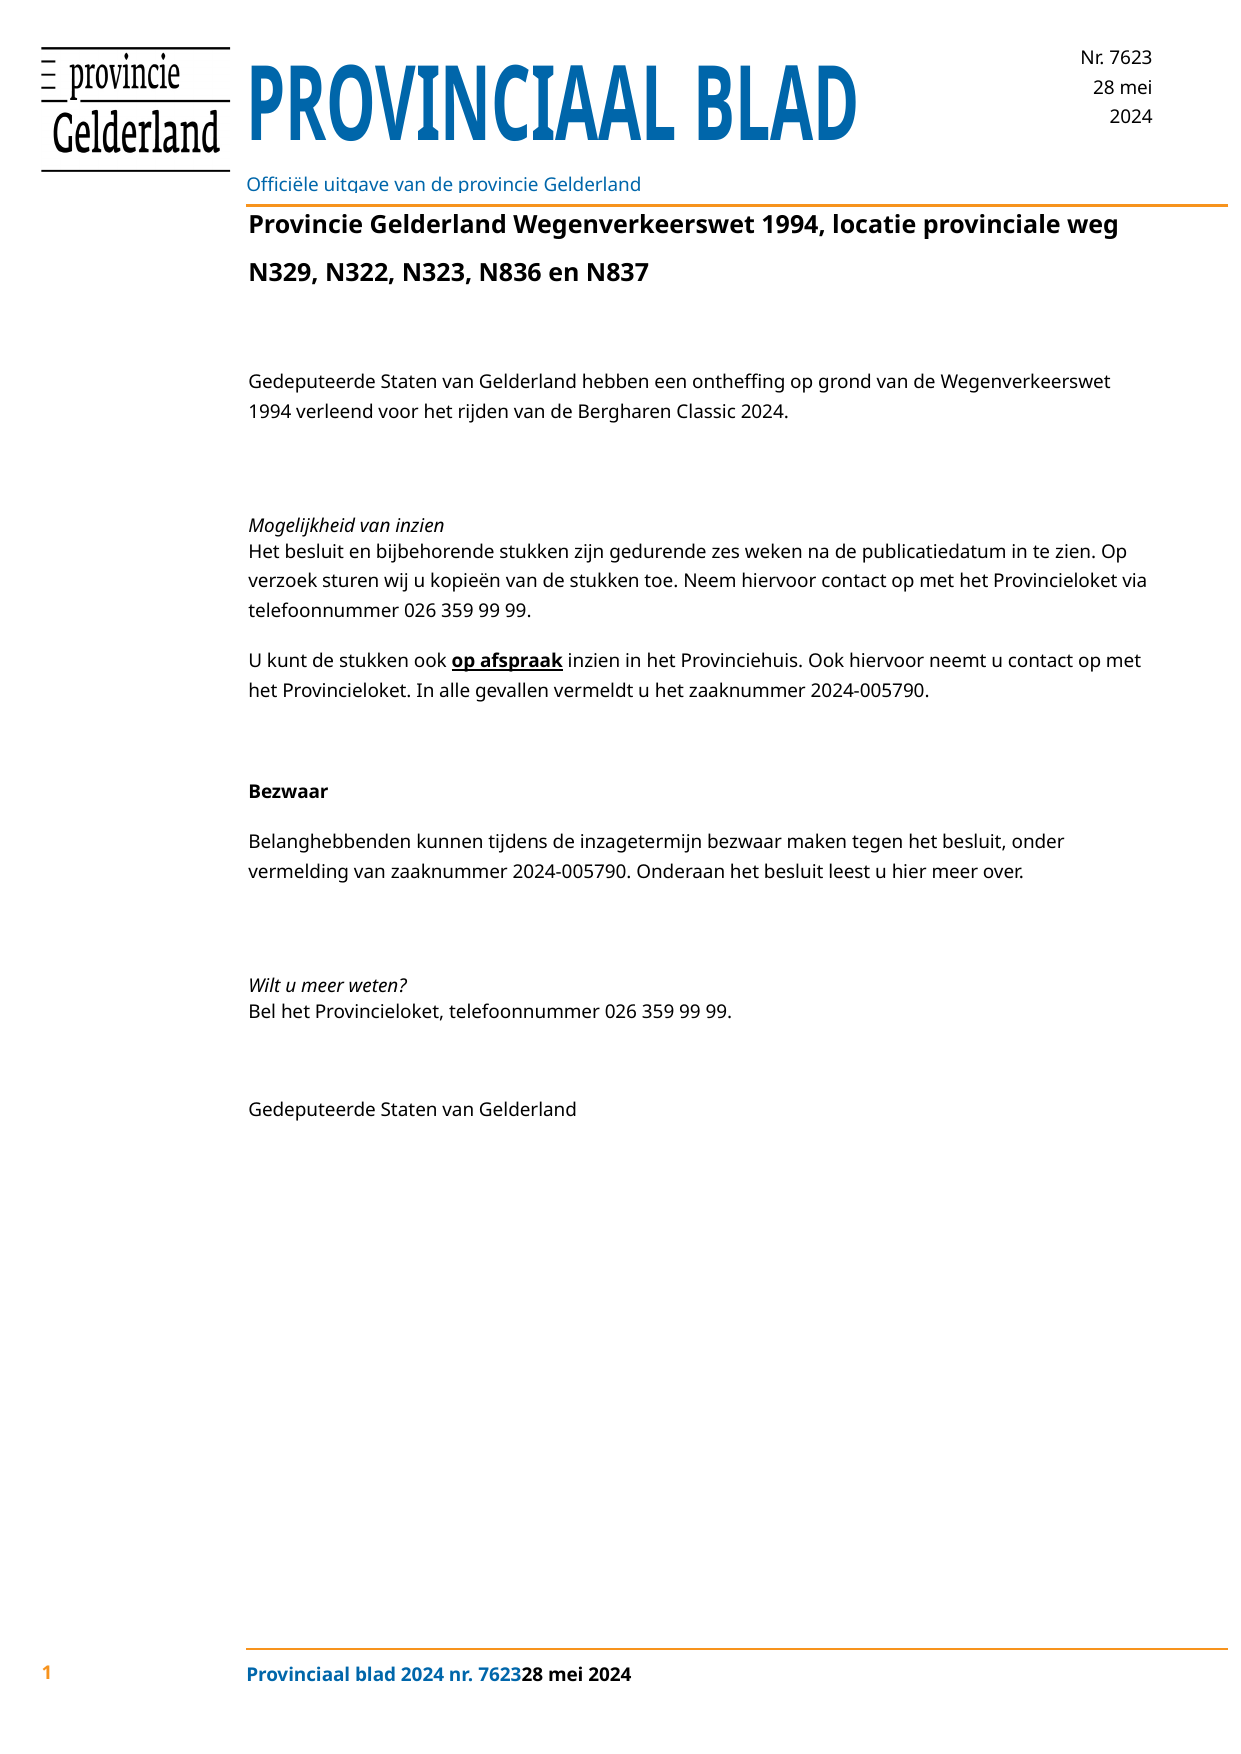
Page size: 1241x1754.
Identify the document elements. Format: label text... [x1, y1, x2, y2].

picture [41, 47, 231, 172]
text Provincie Gelderland Wegenverkeerswet 1994, locatie provinciale weg N329, N322, N323, N836 en N837 [248, 207, 1152, 288]
text Gedeputeerde Staten van Gelderland hebben een ontheffing op grond van de Wegenverkeerswet 1994 verleend voor het rijden van de Bergharen Classic 2024. [248, 368, 1152, 424]
text Bezwaar [248, 778, 1152, 804]
text Gedeputeerde Staten van Gelderland [248, 1096, 1152, 1122]
text Wilt u meer weten? [248, 972, 1152, 998]
text Mogelijkheid van inzien [248, 512, 1152, 538]
text Belanghebbenden kunnen tijdens de inzagetermijn bezwaar maken tegen het besluit, onder vermelding van zaaknummer 2024-005790. Onderaan het besluit leest u hier meer over. [248, 828, 1152, 884]
text Het besluit en bijbehorende stukken zijn gedurende zes weken na de publicatiedatum in te zien. Op verzoek sturen wij u kopieën van de stukken toe. Neem hiervoor contact op met het Provincieloket via telefoonnummer 026 359 99 99. [248, 538, 1152, 623]
text Bel het Provincieloket, telefoonnummer 026 359 99 99. [248, 998, 1152, 1024]
text U kunt de stukken ook op afspraak inzien in het Provinciehuis. Ook hiervoor neemt u contact op met het Provincieloket. In alle gevallen vermeldt u het zaaknummer 2024-005790. [248, 648, 1152, 703]
